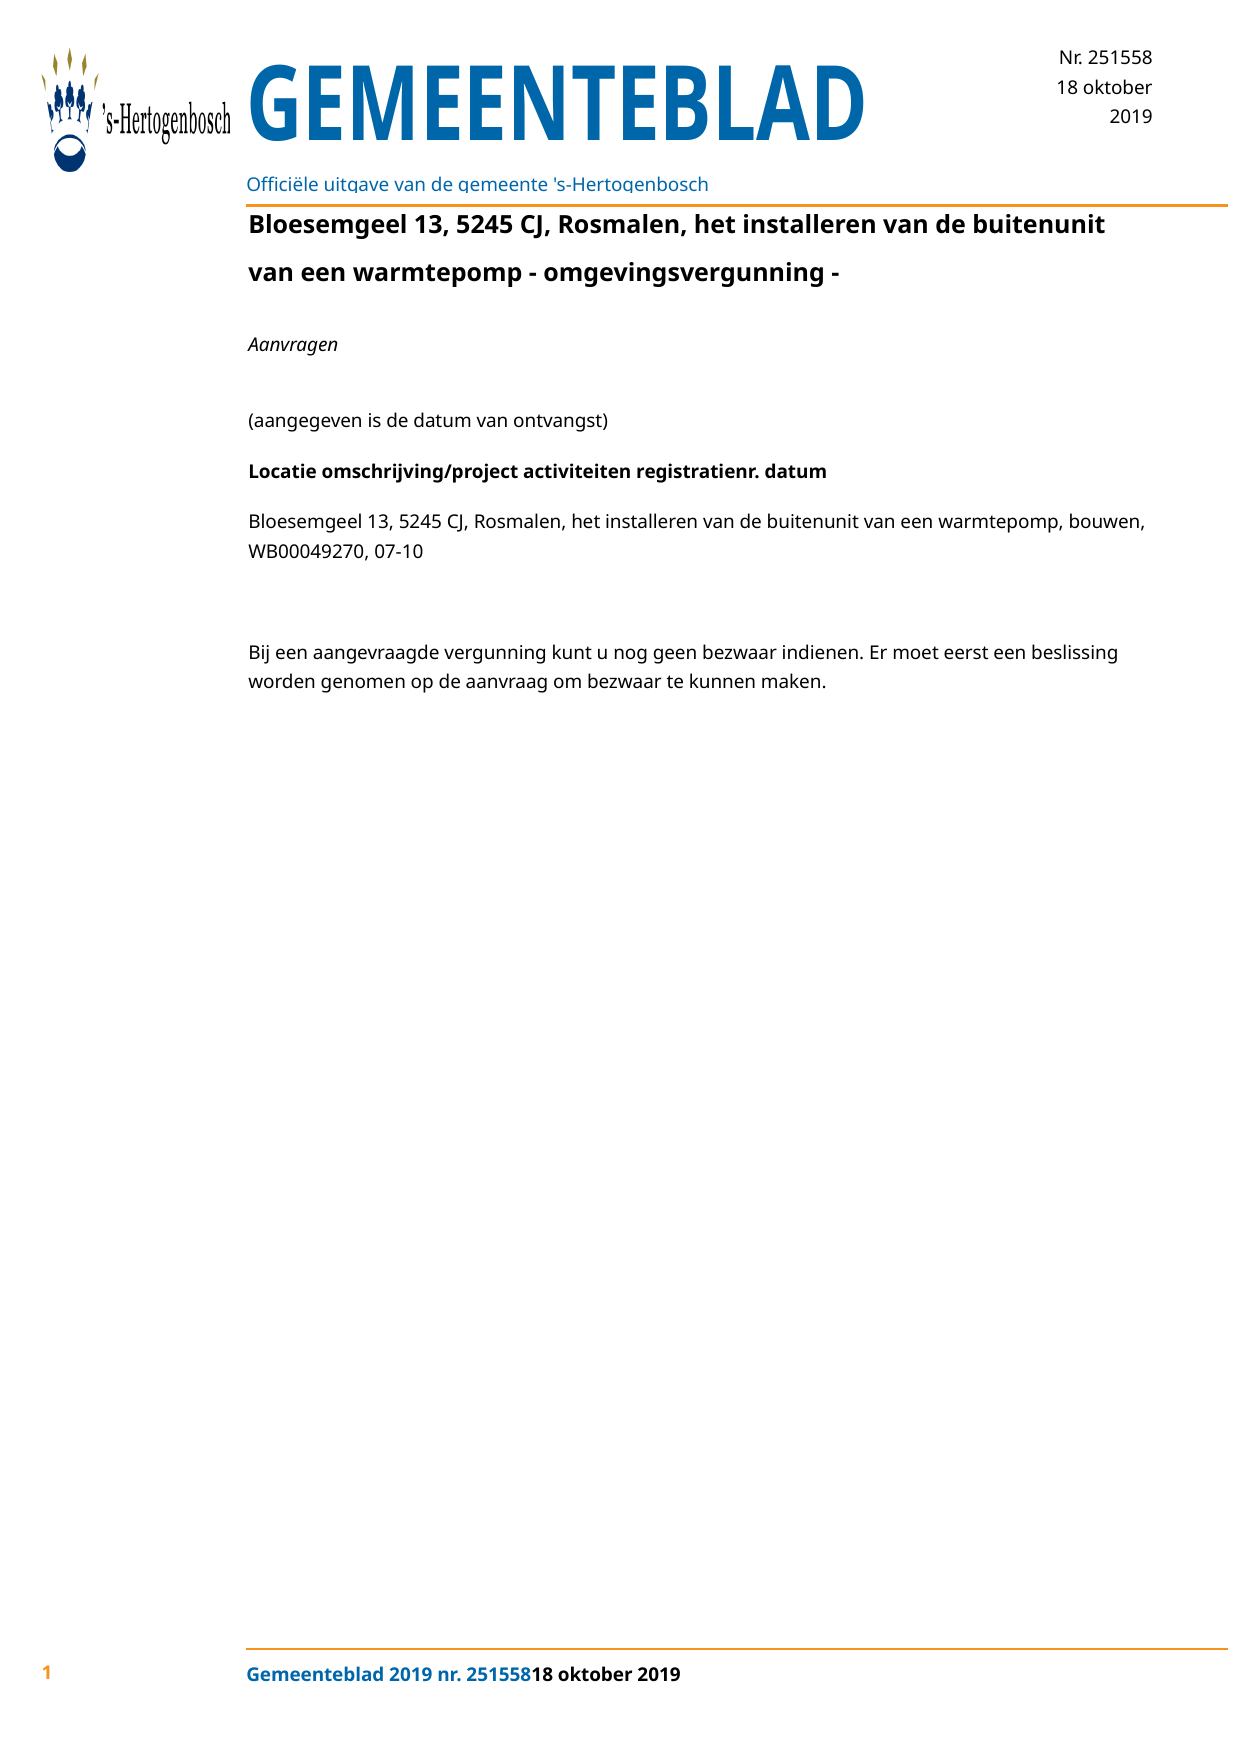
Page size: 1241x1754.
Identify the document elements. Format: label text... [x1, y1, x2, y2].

text Locatie omschrijving/project activiteiten registratienr. datum [248, 458, 1152, 484]
text Bloesemgeel 13, 5245 CJ, Rosmalen, het installeren van de buitenunit van een warmtepomp - omgevingsvergunning - [248, 207, 1152, 288]
text Bloesemgeel 13, 5245 CJ, Rosmalen, het installeren van de buitenunit van een warmtepomp, bouwen, WB00049270, 07-10 [248, 508, 1152, 564]
text Aanvragen [248, 331, 1152, 357]
text Bij een aangevraagde vergunning kunt u nog geen bezwaar indienen. Er moet eerst een beslissing worden genomen op de aanvraag om bezwaar te kunnen maken. [248, 639, 1152, 694]
picture [41, 47, 231, 172]
text (aangegeven is de datum van ontvangst) [248, 408, 1152, 433]
